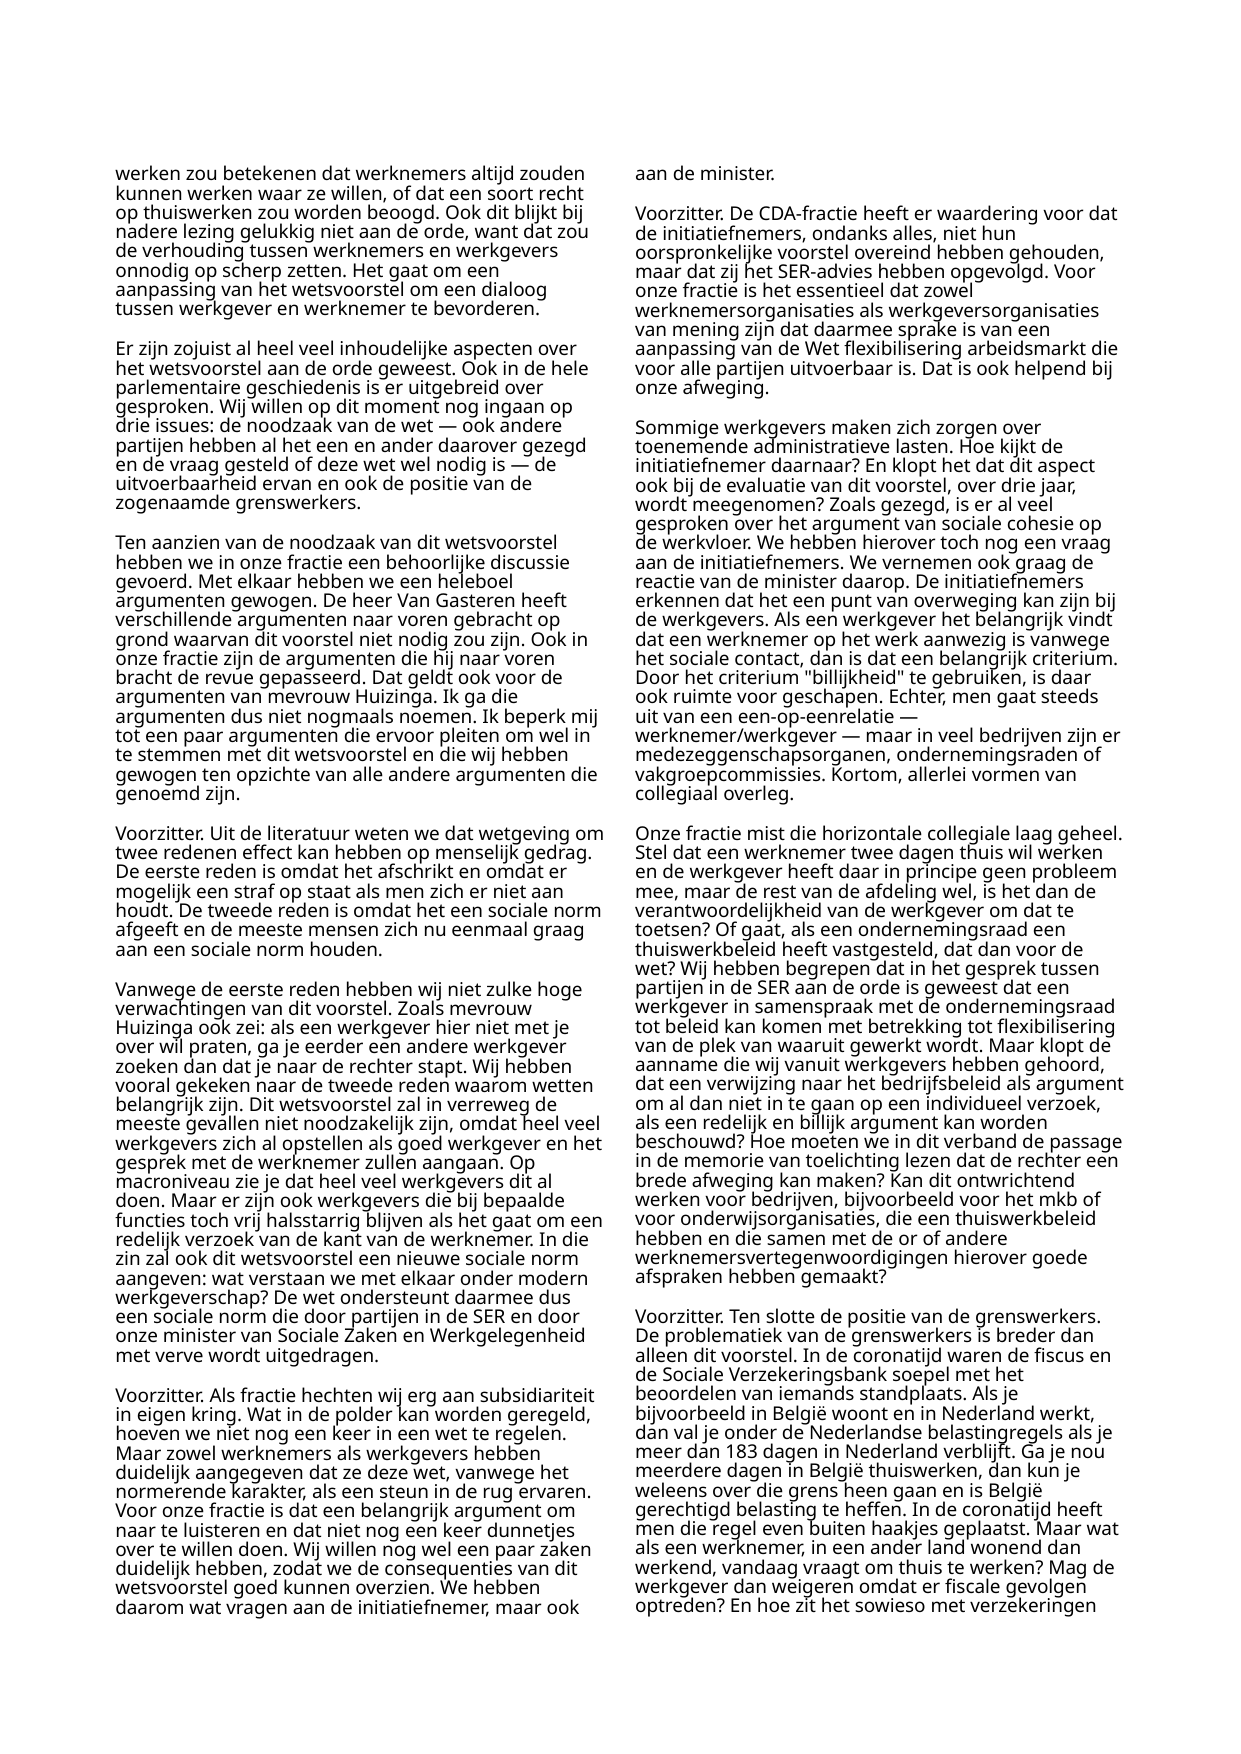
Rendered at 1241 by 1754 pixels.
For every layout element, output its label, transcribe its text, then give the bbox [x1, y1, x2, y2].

text werken zou betekenen dat werknemers altijd zouden kunnen werken waar ze willen, of dat een soort recht op thuiswerken zou worden beoogd. Ook dit blijkt bij nadere lezing gelukkig niet aan de orde, want dat zou de verhouding tussen werknemers en werkgevers onnodig op scherp zetten. Het gaat om een aanpassing van het wetsvoorstel om een dialoog tussen werkgever en werknemer te bevorderen. [115, 165, 605, 319]
text Voorzitter. De CDA-fractie heeft er waardering voor dat de initiatiefnemers, ondanks alles, niet hun oorspronkelijke voorstel overeind hebben gehouden, maar dat zij het SER-advies hebben opgevolgd. Voor onze fractie is het essentieel dat zowel werknemersorganisaties als werkgeversorganisaties van mening zijn dat daarmee sprake is van een aanpassing van de Wet flexibilisering arbeidsmarkt die voor alle partijen uitvoerbaar is. Dat is ook helpend bij onze afweging. [635, 205, 1125, 398]
text Er zijn zojuist al heel veel inhoudelijke aspecten over het wetsvoorstel aan de orde geweest. Ook in de hele parlementaire geschiedenis is er uitgebreid over gesproken. Wij willen op dit moment nog ingaan op drie issues: de noodzaak van de wet — ook andere partijen hebben al het een en ander daarover gezegd en de vraag gesteld of deze wet wel nodig is — de uitvoerbaarheid ervan en ook de positie van de zogenaamde grenswerkers. [115, 340, 605, 514]
text aan de minister. [635, 165, 1125, 184]
text Vanwege de eerste reden hebben wij niet zulke hoge verwachtingen van dit voorstel. Zoals mevrouw Huizinga ook zei: als een werkgever hier niet met je over wil praten, ga je eerder een andere werkgever zoeken dan dat je naar de rechter stapt. Wij hebben vooral gekeken naar de tweede reden waarom wetten belangrijk zijn. Dit wetsvoorstel zal in verreweg de meeste gevallen niet noodzakelijk zijn, omdat heel veel werkgevers zich al opstellen als goed werkgever en het gesprek met de werknemer zullen aangaan. Op macroniveau zie je dat heel veel werkgevers dit al doen. Maar er zijn ook werkgevers die bij bepaalde functies toch vrij halsstarrig blijven als het gaat om een redelijk verzoek van de kant van de werknemer. In die zin zal ook dit wetsvoorstel een nieuwe sociale norm aangeven: wat verstaan we met elkaar onder modern werkgeverschap? De wet ondersteunt daarmee dus een sociale norm die door partijen in de SER en door onze minister van Sociale Zaken en Werkgelegenheid met verve wordt uitgedragen. [115, 981, 605, 1366]
text Voorzitter. Uit de literatuur weten we dat wetgeving om twee redenen effect kan hebben op menselijk gedrag. De eerste reden is omdat het afschrikt en omdat er mogelijk een straf op staat als men zich er niet aan houdt. De tweede reden is omdat het een sociale norm afgeeft en de meeste mensen zich nu eenmaal graag aan een sociale norm houden. [115, 825, 605, 960]
text Voorzitter. Als fractie hechten wij erg aan subsidiariteit in eigen kring. Wat in de polder kan worden geregeld, hoeven we niet nog een keer in een wet te regelen. Maar zowel werknemers als werkgevers hebben duidelijk aangegeven dat ze deze wet, vanwege het normerende karakter, als een steun in de rug ervaren. Voor onze fractie is dat een belangrijk argument om naar te luisteren en dat niet nog een keer dunnetjes over te willen doen. Wij willen nog wel een paar zaken duidelijk hebben, zodat we de consequenties van dit wetsvoorstel goed kunnen overzien. We hebben daarom wat vragen aan de initiatiefnemer, maar ook [115, 1387, 605, 1618]
text Sommige werkgevers maken zich zorgen over toenemende administratieve lasten. Hoe kijkt de initiatiefnemer daarnaar? En klopt het dat dit aspect ook bij de evaluatie van dit voorstel, over drie jaar, wordt meegenomen? Zoals gezegd, is er al veel gesproken over het argument van sociale cohesie op de werkvloer. We hebben hierover toch nog een vraag aan de initiatiefnemers. We vernemen ook graag de reactie van de minister daarop. De initiatiefnemers erkennen dat het een punt van overweging kan zijn bij de werkgevers. Als een werkgever het belangrijk vindt dat een werknemer op het werk aanwezig is vanwege het sociale contact, dan is dat een belangrijk criterium. Door het criterium "billijkheid" te gebruiken, is daar ook ruimte voor geschapen. Echter, men gaat steeds uit van een een-op-eenrelatie — werknemer/werkgever — maar in veel bedrijven zijn er medezeggenschapsorganen, ondernemingsraden of vakgroepcommissies. Kortom, allerlei vormen van collegiaal overleg. [635, 419, 1125, 804]
text Ten aanzien van de noodzaak van dit wetsvoorstel hebben we in onze fractie een behoorlijke discussie gevoerd. Met elkaar hebben we een heleboel argumenten gewogen. De heer Van Gasteren heeft verschillende argumenten naar voren gebracht op grond waarvan dit voorstel niet nodig zou zijn. Ook in onze fractie zijn de argumenten die hij naar voren bracht de revue gepasseerd. Dat geldt ook voor de argumenten van mevrouw Huizinga. Ik ga die argumenten dus niet nogmaals noemen. Ik beperk mij tot een paar argumenten die ervoor pleiten om wel in te stemmen met dit wetsvoorstel en die wij hebben gewogen ten opzichte van alle andere argumenten die genoemd zijn. [115, 534, 605, 804]
text Voorzitter. Ten slotte de positie van de grenswerkers. De problematiek van de grenswerkers is breder dan alleen dit voorstel. In de coronatijd waren de fiscus en de Sociale Verzekeringsbank soepel met het beoordelen van iemands standplaats. Als je bijvoorbeeld in België woont en in Nederland werkt, dan val je onder de Nederlandse belastingregels als je meer dan 183 dagen in Nederland verblijft. Ga je nou meerdere dagen in België thuiswerken, dan kun je weleens over die grens heen gaan en is België gerechtigd belasting te heffen. In de coronatijd heeft men die regel even buiten haakjes geplaatst. Maar wat als een werknemer, in een ander land wonend dan werkend, vandaag vraagt om thuis te werken? Mag de werkgever dan weigeren omdat er fiscale gevolgen optreden? En hoe zit het sowieso met verzekeringen [635, 1308, 1125, 1616]
text Onze fractie mist die horizontale collegiale laag geheel. Stel dat een werknemer twee dagen thuis wil werken en de werkgever heeft daar in principe geen probleem mee, maar de rest van de afdeling wel, is het dan de verantwoordelijkheid van de werkgever om dat te toetsen? Of gaat, als een ondernemingsraad een thuiswerkbeleid heeft vastgesteld, dat dan voor de wet? Wij hebben begrepen dat in het gesprek tussen partijen in de SER aan de orde is geweest dat een werkgever in samenspraak met de ondernemingsraad tot beleid kan komen met betrekking tot flexibilisering van de plek van waaruit gewerkt wordt. Maar klopt de aanname die wij vanuit werkgevers hebben gehoord, dat een verwijzing naar het bedrijfsbeleid als argument om al dan niet in te gaan op een individueel verzoek, als een redelijk en billijk argument kan worden beschouwd? Hoe moeten we in dit verband de passage in de memorie van toelichting lezen dat de rechter een brede afweging kan maken? Kan dit ontwrichtend werken voor bedrijven, bijvoorbeeld voor het mkb of voor onderwijsorganisaties, die een thuiswerkbeleid hebben en die samen met de or of andere werknemersvertegenwoordigingen hierover goede afspraken hebben gemaakt? [635, 825, 1125, 1287]
